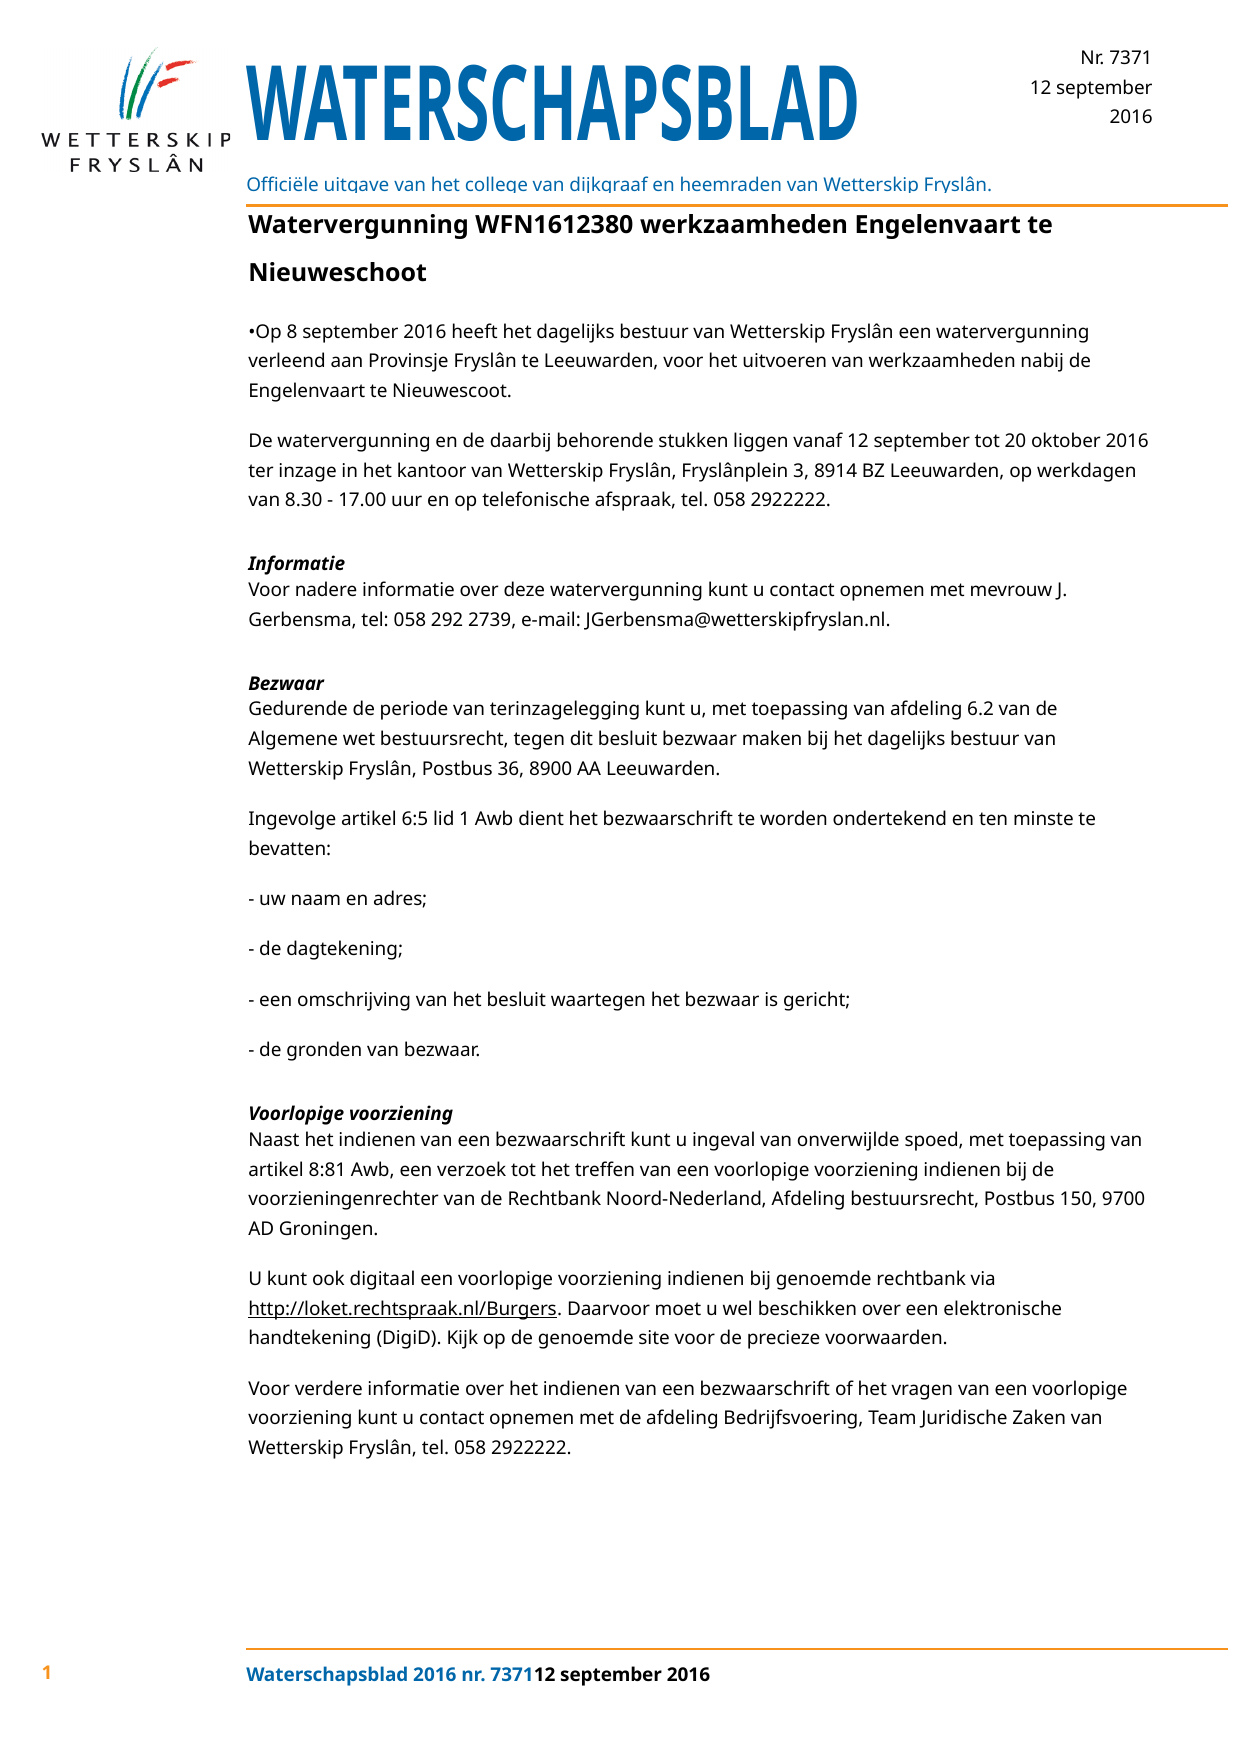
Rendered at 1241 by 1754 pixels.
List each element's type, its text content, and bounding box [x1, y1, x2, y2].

text - de gronden van bezwaar. [248, 1036, 1152, 1062]
picture [41, 47, 231, 172]
text Voorlopige voorziening [248, 1100, 1152, 1126]
text - de dagtekening; [248, 936, 1152, 961]
text - uw naam en adres; [248, 885, 1152, 911]
text De watervergunning en de daarbij behorende stukken liggen vanaf 12 september tot 20 oktober 2016 ter inzage in het kantoor van Wetterskip Fryslân, Fryslânplein 3, 8914 BZ Leeuwarden, op werkdagen van 8.30 - 17.00 uur en op telefonische afspraak, tel. 058 2922222. [248, 427, 1152, 512]
text Naast het indienen van een bezwaarschrift kunt u ingeval van onverwijlde spoed, met toepassing van artikel 8:81 Awb, een verzoek tot het treffen van een voorlopige voorziening indienen bij de voorzieningenrechter van de Rechtbank Noord-Nederland, Afdeling bestuursrecht, Postbus 150, 9700 AD Groningen. [248, 1126, 1152, 1241]
text Watervergunning WFN1612380 werkzaamheden Engelenvaart te Nieuweschoot [248, 207, 1152, 288]
text Voor verdere informatie over het indienen van een bezwaarschrift of het vragen van een voorlopige voorziening kunt u contact opnemen met de afdeling Bedrijfsvoering, Team Juridische Zaken van Wetterskip Fryslân, tel. 058 2922222. [248, 1375, 1152, 1460]
text Bezwaar [248, 670, 1152, 696]
text Ingevolge artikel 6:5 lid 1 Awb dient het bezwaarschrift te worden ondertekend en ten minste te bevatten: [248, 805, 1152, 861]
text U kunt ook digitaal een voorlopige voorziening indienen bij genoemde rechtbank via http://loket.rechtspraak.nl/Burgers. Daarvoor moet u wel beschikken over een elektronische handtekening (DigiD). Kijk op de genoemde site voor de precieze voorwaarden. [248, 1265, 1152, 1350]
text Informatie [248, 551, 1152, 576]
text Gedurende de periode van terinzagelegging kunt u, met toepassing van afdeling 6.2 van de Algemene wet bestuursrecht, tegen dit besluit bezwaar maken bij het dagelijks bestuur van Wetterskip Fryslân, Postbus 36, 8900 AA Leeuwarden. [248, 696, 1152, 781]
text Voor nadere informatie over deze watervergunning kunt u contact opnemen met mevrouw J. Gerbensma, tel: 058 292 2739, e-mail: JGerbensma@wetterskipfryslan.nl. [248, 576, 1152, 632]
text •Op 8 september 2016 heeft het dagelijks bestuur van Wetterskip Fryslân een watervergunning verleend aan Provinsje Fryslân te Leeuwarden, voor het uitvoeren van werkzaamheden nabij de Engelenvaart te Nieuwescoot. [248, 318, 1152, 403]
text - een omschrijving van het besluit waartegen het bezwaar is gericht; [248, 986, 1152, 1012]
